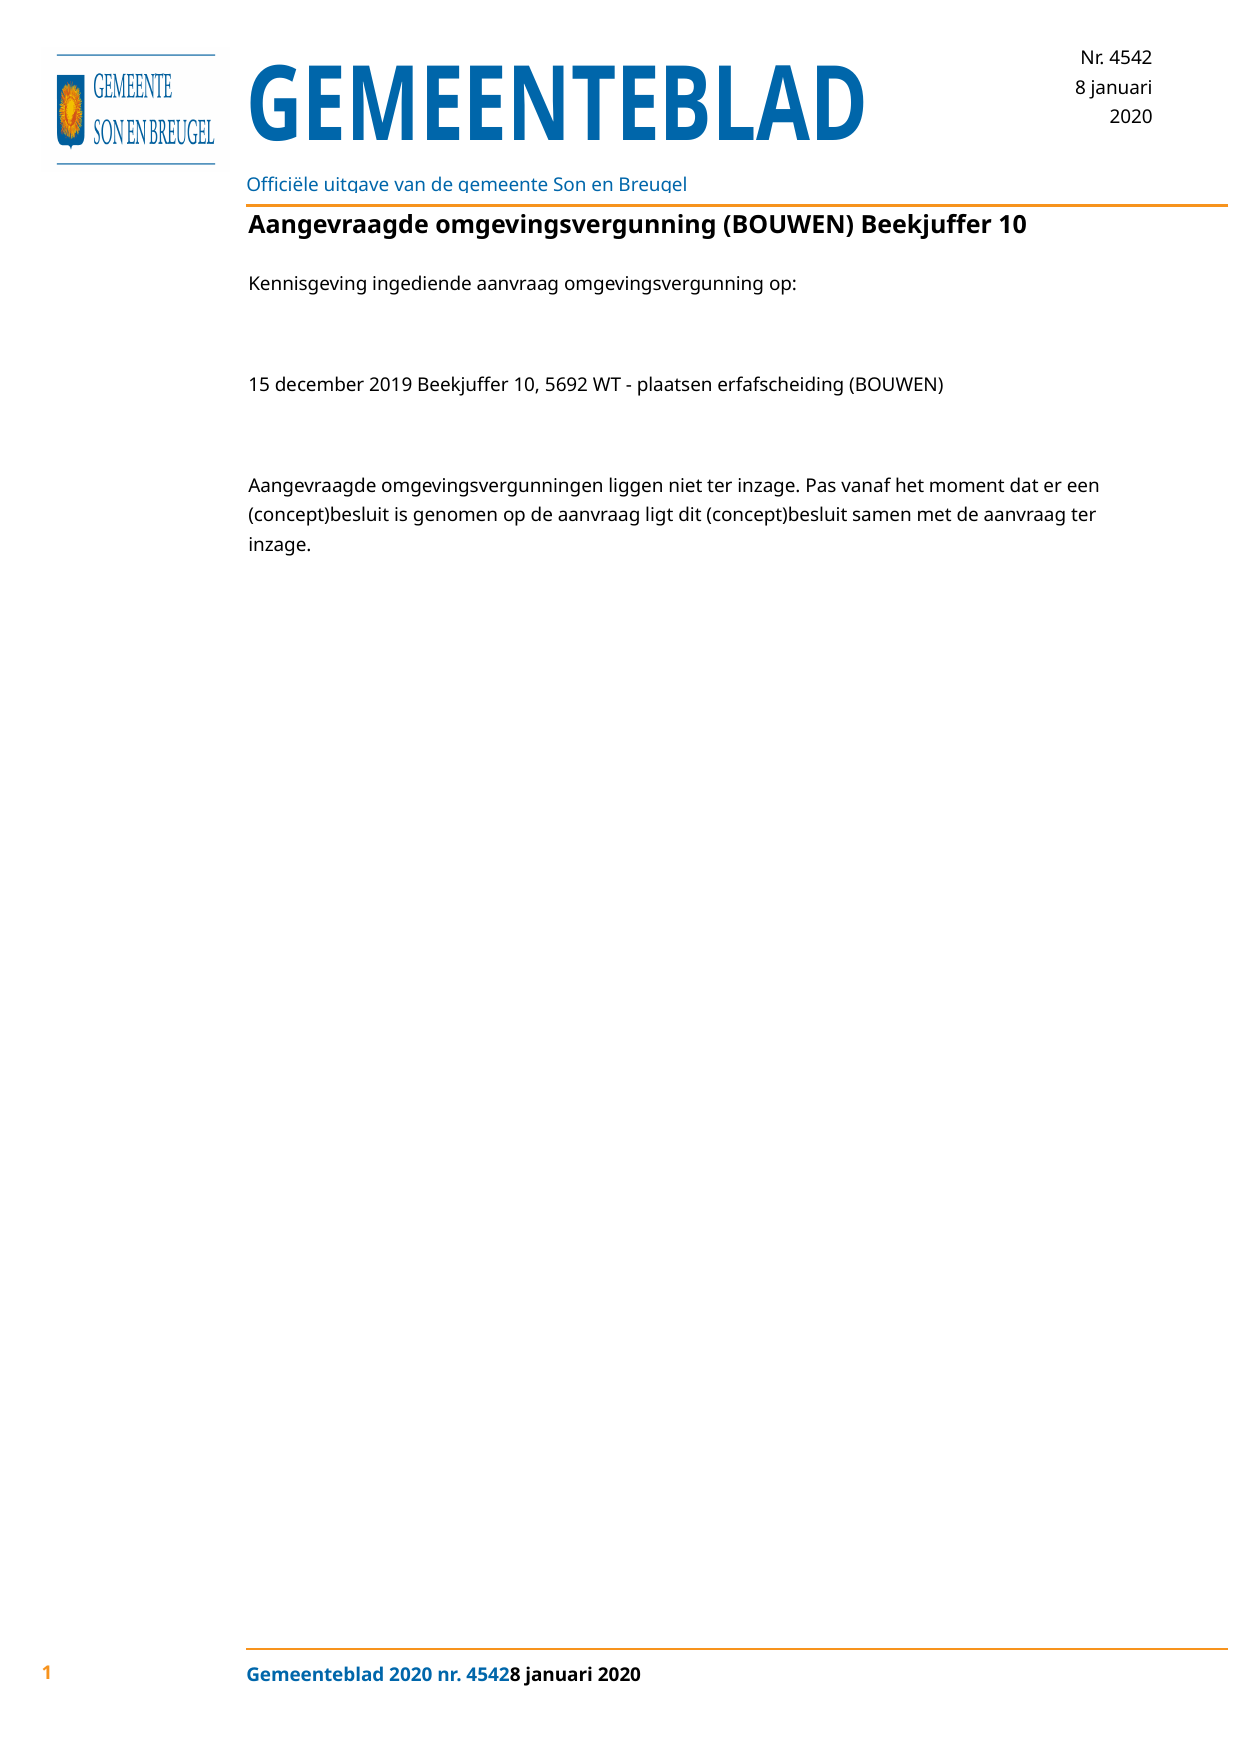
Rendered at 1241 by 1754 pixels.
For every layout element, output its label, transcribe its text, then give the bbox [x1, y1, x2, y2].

text Kennisgeving ingediende aanvraag omgevingsvergunning op: [248, 270, 1152, 296]
text Aangevraagde omgevingsvergunning (BOUWEN) Beekjuffer 10 [248, 207, 1152, 241]
text Aangevraagde omgevingsvergunningen liggen niet ter inzage. Pas vanaf het moment dat er een (concept)besluit is genomen op de aanvraag ligt dit (concept)besluit samen met de aanvraag ter inzage. [248, 472, 1152, 557]
picture [41, 47, 231, 172]
text 15 december 2019 Beekjuffer 10, 5692 WT - plaatsen erfafscheiding (BOUWEN) [248, 371, 1152, 397]
